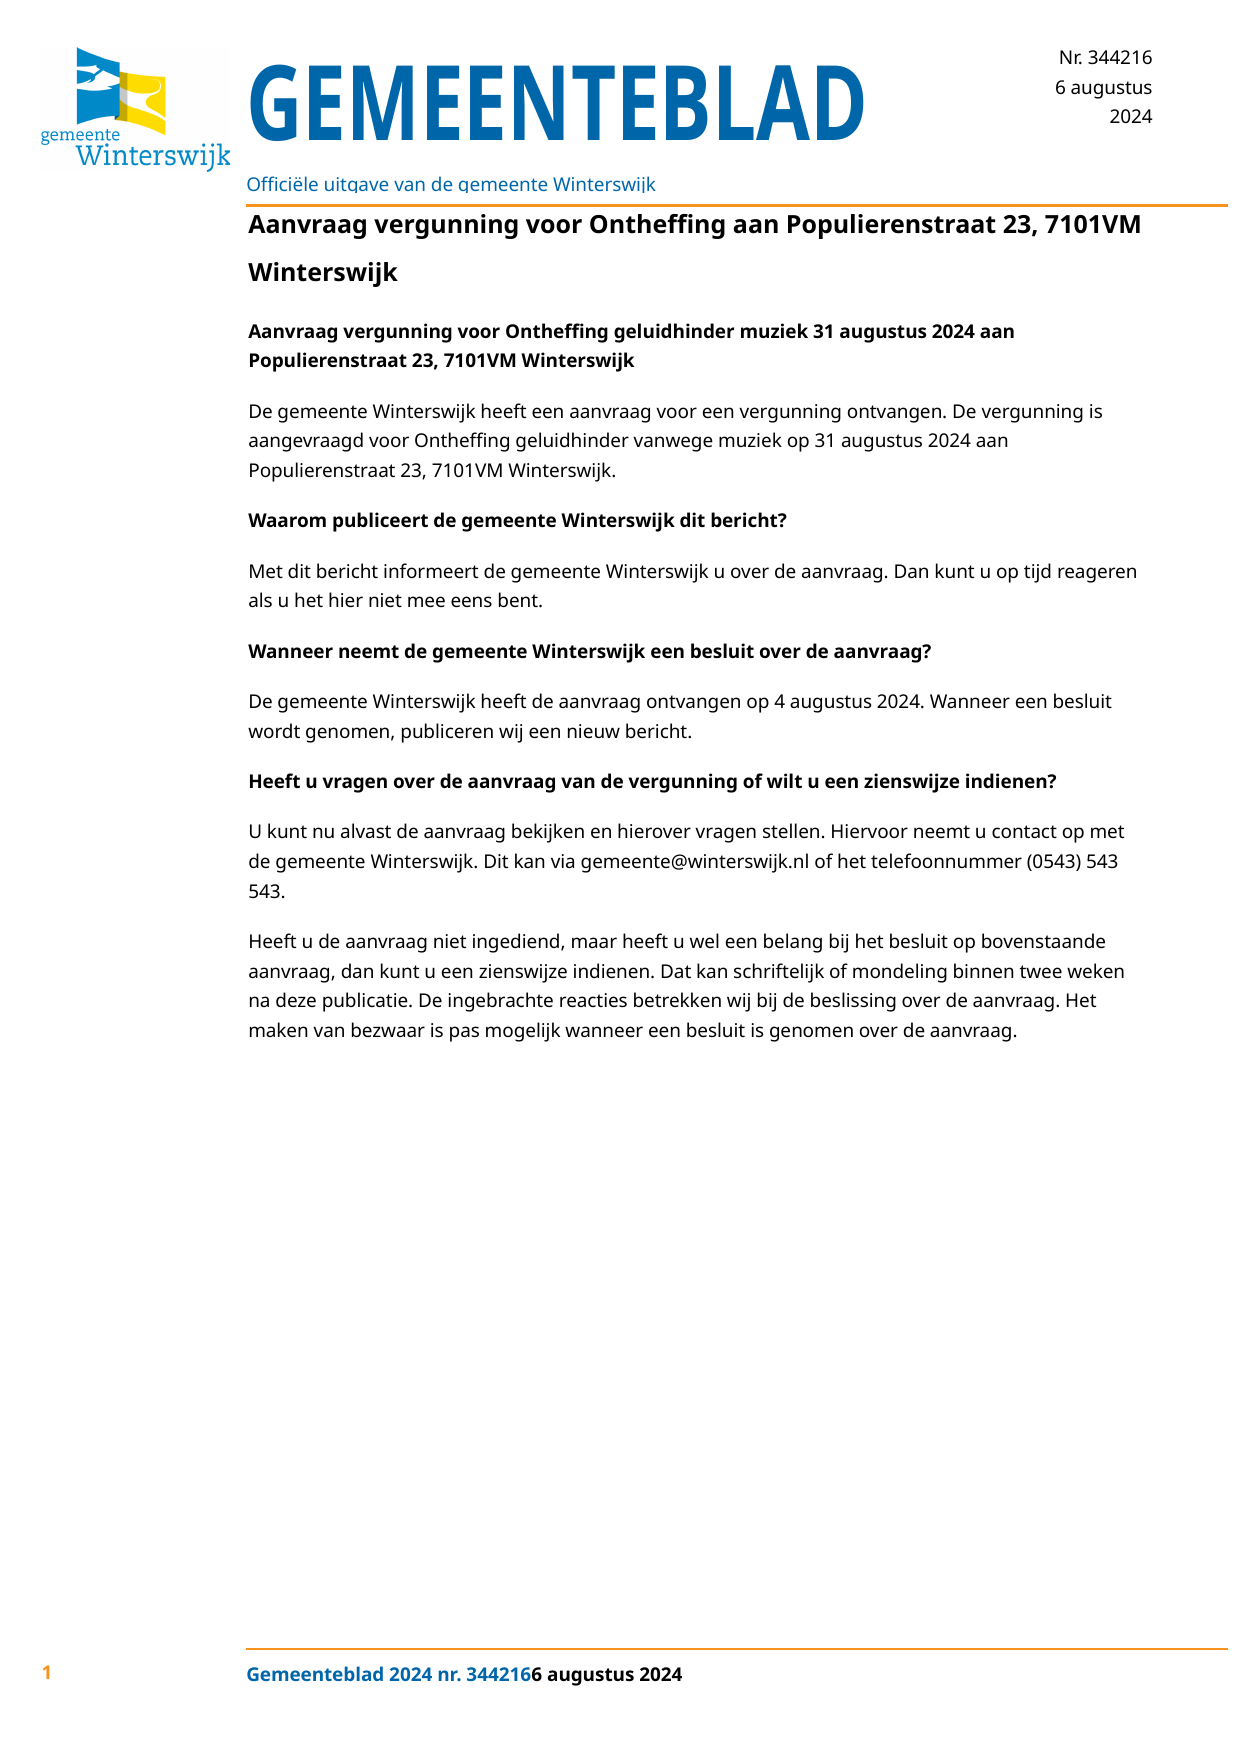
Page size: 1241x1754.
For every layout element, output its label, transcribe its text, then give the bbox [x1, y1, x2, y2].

text Aanvraag vergunning voor Ontheffing geluidhinder muziek 31 augustus 2024 aan Populierenstraat 23, 7101VM Winterswijk [248, 318, 1152, 373]
picture [41, 47, 231, 172]
text Aanvraag vergunning voor Ontheffing aan Populierenstraat 23, 7101VM Winterswijk [248, 207, 1152, 288]
text Heeft u de aanvraag niet ingediend, maar heeft u wel een belang bij het besluit op bovenstaande aanvraag, dan kunt u een zienswijze indienen. Dat kan schriftelijk of mondeling binnen twee weken na deze publicatie. De ingebrachte reacties betrekken wij bij de beslissing over de aanvraag. Het maken van bezwaar is pas mogelijk wanneer een besluit is genomen over de aanvraag. [248, 928, 1152, 1043]
text Waarom publiceert de gemeente Winterswijk dit bericht? [248, 507, 1152, 533]
text U kunt nu alvast de aanvraag bekijken en hierover vragen stellen. Hiervoor neemt u contact op met de gemeente Winterswijk. Dit kan via gemeente@winterswijk.nl of het telefoonnummer (0543) 543 543. [248, 819, 1152, 904]
text De gemeente Winterswijk heeft de aanvraag ontvangen op 4 augustus 2024. Wanneer een besluit wordt genomen, publiceren wij een nieuw bericht. [248, 688, 1152, 744]
text Heeft u vragen over de aanvraag van de vergunning of wilt u een zienswijze indienen? [248, 768, 1152, 794]
text Met dit bericht informeert de gemeente Winterswijk u over de aanvraag. Dan kunt u op tijd reageren als u het hier niet mee eens bent. [248, 558, 1152, 613]
text Wanneer neemt de gemeente Winterswijk een besluit over de aanvraag? [248, 638, 1152, 664]
text De gemeente Winterswijk heeft een aanvraag voor een vergunning ontvangen. De vergunning is aangevraagd voor Ontheffing geluidhinder vanwege muziek op 31 augustus 2024 aan Populierenstraat 23, 7101VM Winterswijk. [248, 398, 1152, 483]
picture [225, 153, 231, 162]
